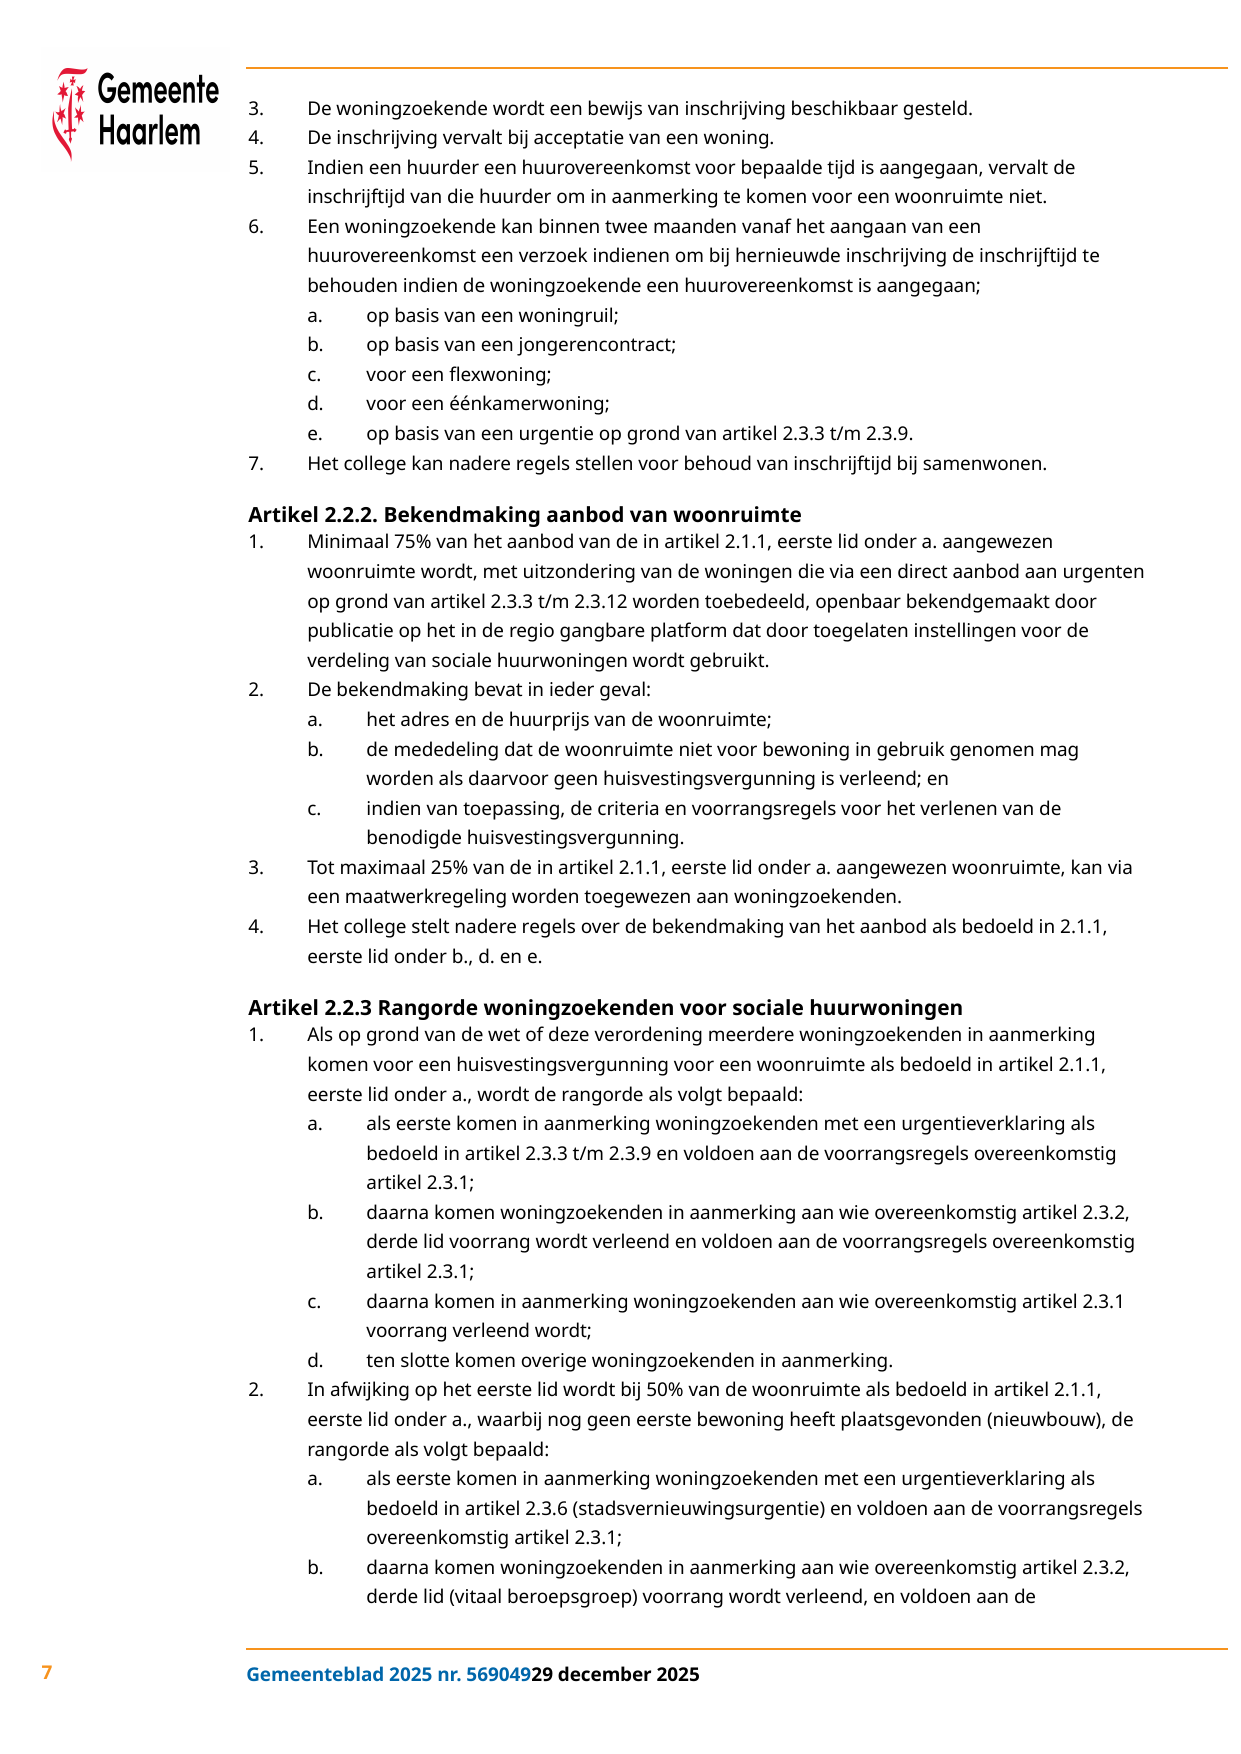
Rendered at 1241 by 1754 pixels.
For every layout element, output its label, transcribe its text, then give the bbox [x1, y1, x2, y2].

list op basis van een urgentie op grond van artikel 2.3.3 t/m 2.3.9. [307, 420, 1152, 446]
list daarna komen in aanmerking woningzoekenden aan wie overeenkomstig artikel 2.3.1 voorrang verleend wordt; [307, 1288, 1152, 1343]
list De bekendmaking bevat in ieder geval: [248, 677, 1152, 702]
list op basis van een woningruil; [307, 302, 1152, 328]
text Artikel 2.2.3 Rangorde woningzoekenden voor sociale huurwoningen [248, 993, 1152, 1022]
picture [41, 47, 231, 172]
list In afwijking op het eerste lid wordt bij 50% van de woonruimte als bedoeld in artikel 2.1.1, eerste lid onder a., waarbij nog geen eerste bewoning heeft plaatsgevonden (nieuwbouw), de rangorde als volgt bepaald: [248, 1377, 1152, 1462]
list indien van toepassing, de criteria en voorrangsregels voor het verlenen van de benodigde huisvestingsvergunning. [307, 795, 1152, 850]
list Als op grond van de wet of deze verordening meerdere woningzoekenden in aanmerking komen voor een huisvestingsvergunning voor een woonruimte als bedoeld in artikel 2.1.1, eerste lid onder a., wordt de rangorde als volgt bepaald: [248, 1022, 1152, 1107]
list voor een éénkamerwoning; [307, 391, 1152, 416]
list Tot maximaal 25% van de in artikel 2.1.1, eerste lid onder a. aangewezen woonruimte, kan via een maatwerkregeling worden toegewezen aan woningzoekenden. [248, 854, 1152, 909]
list voor een flexwoning; [307, 361, 1152, 387]
list het adres en de huurprijs van de woonruimte; [307, 706, 1152, 732]
list Een woningzoekende kan binnen twee maanden vanaf het aangaan van een huurovereenkomst een verzoek indienen om bij hernieuwde inschrijving de inschrijftijd te behouden indien de woningzoekende een huurovereenkomst is aangegaan; [248, 213, 1152, 298]
list Het college stelt nadere regels over de bekendmaking van het aanbod als bedoeld in 2.1.1, eerste lid onder b., d. en e. [248, 913, 1152, 968]
list De inschrijving vervalt bij acceptatie van een woning. [248, 124, 1152, 150]
list als eerste komen in aanmerking woningzoekenden met een urgentieverklaring als bedoeld in artikel 2.3.6 (stadsvernieuwingsurgentie) en voldoen aan de voorrangsregels overeenkomstig artikel 2.3.1; [307, 1465, 1152, 1550]
list Indien een huurder een huurovereenkomst voor bepaalde tijd is aangegaan, vervalt de inschrijftijd van die huurder om in aanmerking te komen voor een woonruimte niet. [248, 154, 1152, 209]
text Artikel 2.2.2. Bekendmaking aanbod van woonruimte [248, 500, 1152, 529]
list Het college kan nadere regels stellen voor behoud van inschrijftijd bij samenwonen. [248, 450, 1152, 476]
list als eerste komen in aanmerking woningzoekenden met een urgentieverklaring als bedoeld in artikel 2.3.3 t/m 2.3.9 en voldoen aan de voorrangsregels overeenkomstig artikel 2.3.1; [307, 1110, 1152, 1195]
list de mededeling dat de woonruimte niet voor bewoning in gebruik genomen mag worden als daarvoor geen huisvestingsvergunning is verleend; en [307, 736, 1152, 791]
list De woningzoekende wordt een bewijs van inschrijving beschikbaar gesteld. [248, 95, 1152, 121]
list op basis van een jongerencontract; [307, 331, 1152, 357]
list ten slotte komen overige woningzoekenden in aanmerking. [307, 1347, 1152, 1373]
list daarna komen woningzoekenden in aanmerking aan wie overeenkomstig artikel 2.3.2, derde lid (vitaal beroepsgroep) voorrang wordt verleend, en voldoen aan de [307, 1554, 1152, 1609]
list Minimaal 75% van het aanbod van de in artikel 2.1.1, eerste lid onder a. aangewezen woonruimte wordt, met uitzondering van de woningen die via een direct aanbod aan urgenten op grond van artikel 2.3.3 t/m 2.3.12 worden toebedeeld, openbaar bekendgemaakt door publicatie op het in de regio gangbare platform dat door toegelaten instellingen voor de verdeling van sociale huurwoningen wordt gebruikt. [248, 529, 1152, 673]
list daarna komen woningzoekenden in aanmerking aan wie overeenkomstig artikel 2.3.2, derde lid voorrang wordt verleend en voldoen aan de voorrangsregels overeenkomstig artikel 2.3.1; [307, 1199, 1152, 1284]
